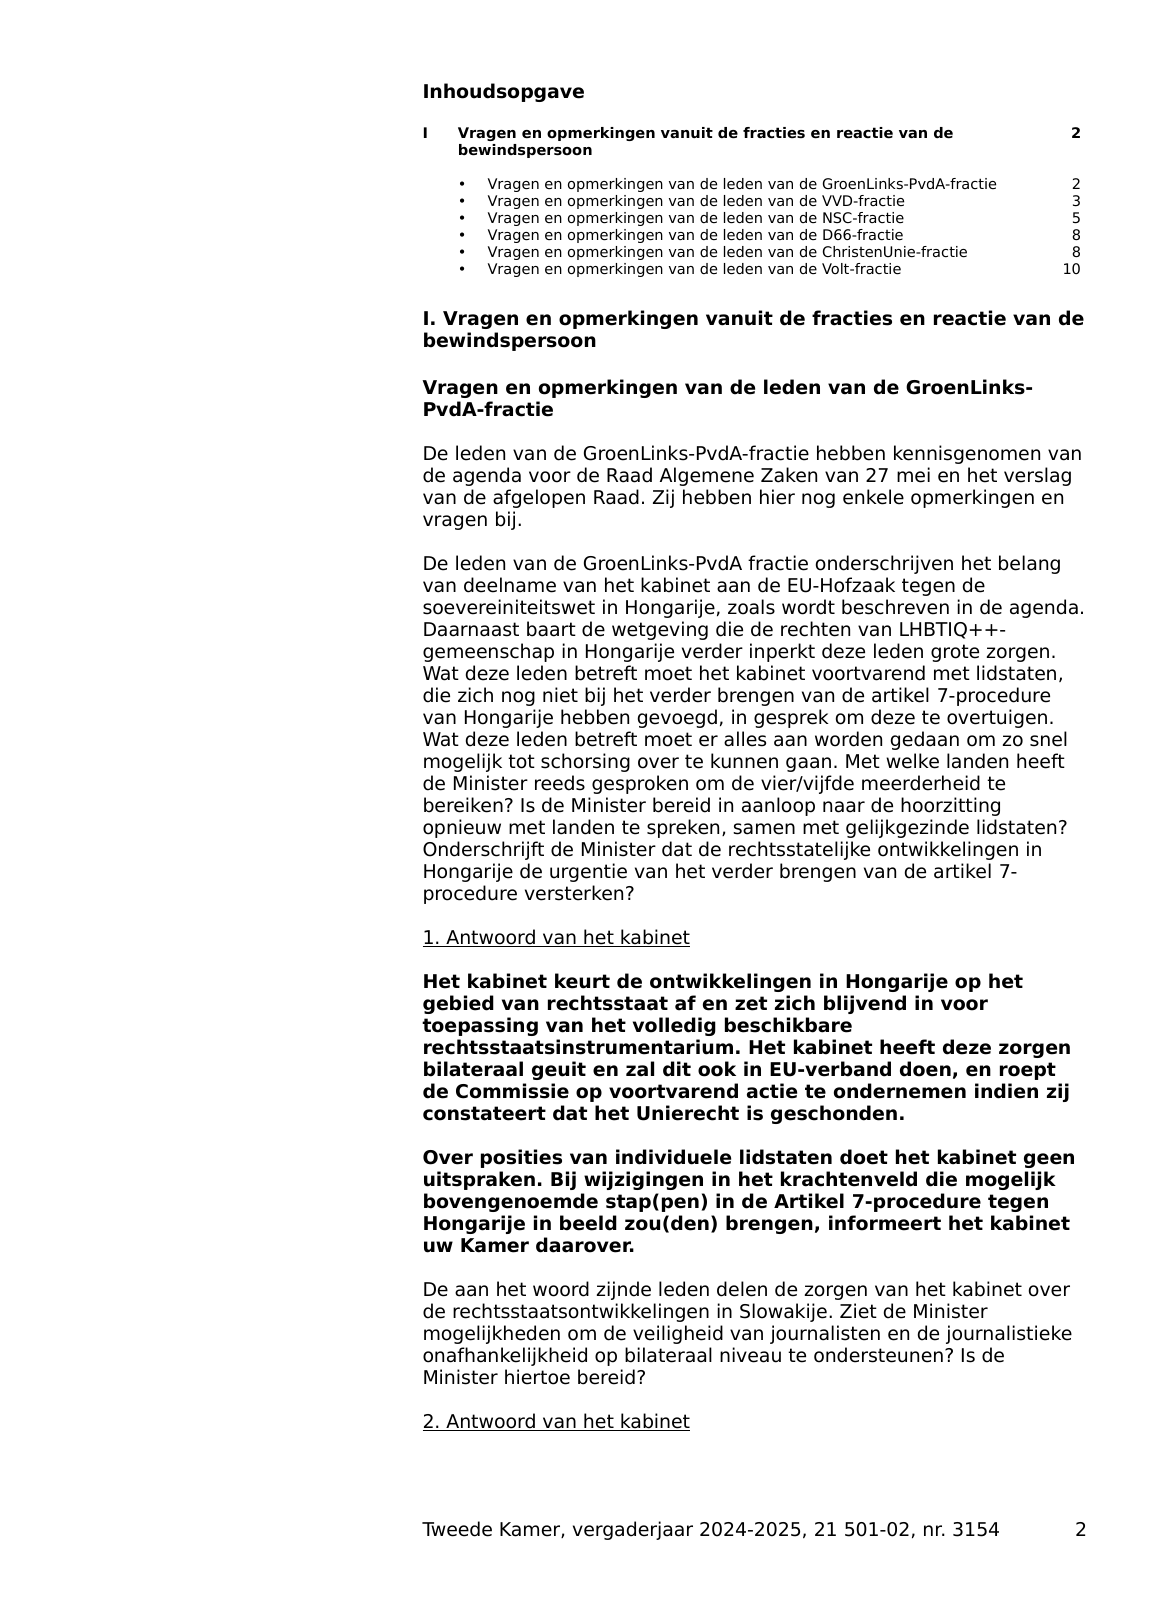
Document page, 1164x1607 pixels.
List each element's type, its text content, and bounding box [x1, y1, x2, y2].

text De leden van de GroenLinks-PvdA-fractie hebben kennisgenomen van de agenda voor de Raad Algemene Zaken van 27 mei en het verslag van de afgelopen Raad. Zij hebben hier nog enkele opmerkingen en vragen bij. [422, 443, 1087, 531]
table_cell • [452, 244, 481, 261]
table_cell 10 [1013, 261, 1087, 278]
table_cell [422, 176, 452, 193]
table_cell Vragen en opmerkingen van de leden van de GroenLinks-PvdA-fractie [481, 176, 1013, 193]
table_header 2 [1013, 125, 1087, 159]
text Over posities van individuele lidstaten doet het kabinet geen uitspraken. Bij wijzigingen in het krachtenveld die mogelijk bovengenoemde stap(pen) in de Artikel 7-procedure tegen Hongarije in beeld zou(den) brengen, informeert het kabinet uw Kamer daarover. [422, 1147, 1087, 1257]
table_cell Vragen en opmerkingen van de leden van de NSC-fractie [481, 210, 1013, 227]
table_cell [422, 159, 452, 176]
table_cell • [452, 261, 481, 278]
table_header I [422, 125, 452, 159]
table_cell [422, 210, 452, 227]
text 2. Antwoord van het kabinet [422, 1411, 1087, 1433]
table_cell Vragen en opmerkingen van de leden van de ChristenUnie-fractie [481, 244, 1013, 261]
subtitle I. Vragen en opmerkingen vanuit de fracties en reactie van de bewindspersoon [422, 308, 1087, 352]
table_cell 8 [1013, 244, 1087, 261]
text De leden van de GroenLinks-PvdA fractie onderschrijven het belang van deelname van het kabinet aan de EU-Hofzaak tegen de soevereiniteitswet in Hongarije, zoals wordt beschreven in de agenda. Daarnaast baart de wetgeving die de rechten van LHBTIQ++-gemeenschap in Hongarije verder inperkt deze leden grote zorgen. Wat deze leden betreft moet het kabinet voortvarend met lidstaten, die zich nog niet bij het verder brengen van de artikel 7-procedure van Hongarije hebben gevoegd, in gesprek om deze te overtuigen. Wat deze leden betreft moet er alles aan worden gedaan om zo snel mogelijk tot schorsing over te kunnen gaan. Met welke landen heeft de Minister reeds gesproken om de vier/vijfde meerderheid te bereiken? Is de Minister bereid in aanloop naar de hoorzitting opnieuw met landen te spreken, samen met gelijkgezinde lidstaten? Onderschrijft de Minister dat de rechtsstatelijke ontwikkelingen in Hongarije de urgentie van het verder brengen van de artikel 7-procedure versterken? [422, 553, 1087, 905]
table_cell • [452, 210, 481, 227]
table_cell Vragen en opmerkingen van de leden van de VVD-fractie [481, 193, 1013, 210]
table_cell • [452, 176, 481, 193]
text Het kabinet keurt de ontwikkelingen in Hongarije op het gebied van rechtsstaat af en zet zich blijvend in voor toepassing van het volledig beschikbare rechtsstaatsinstrumentarium. Het kabinet heeft deze zorgen bilateraal geuit en zal dit ook in EU-verband doen, en roept de Commissie op voortvarend actie te ondernemen indien zij constateert dat het Unierecht is geschonden. [422, 971, 1087, 1125]
table_cell [422, 244, 452, 261]
table_cell 8 [1013, 227, 1087, 244]
text 1. Antwoord van het kabinet [422, 927, 1087, 949]
table_cell [422, 261, 452, 278]
table_cell [452, 159, 1013, 176]
table_cell 2 [1013, 176, 1087, 193]
table_cell • [452, 227, 481, 244]
table_cell Vragen en opmerkingen van de leden van de D66-fractie [481, 227, 1013, 244]
subtitle Inhoudsopgave [422, 81, 1087, 103]
table_cell 5 [1013, 210, 1087, 227]
table_header Vragen en opmerkingen vanuit de fracties en reactie van de bewindspersoon [452, 125, 1013, 159]
table_cell [422, 193, 452, 210]
table_cell Vragen en opmerkingen van de leden van de Volt-fractie [481, 261, 1013, 278]
text De aan het woord zijnde leden delen de zorgen van het kabinet over de rechtsstaatsontwikkelingen in Slowakije. Ziet de Minister mogelijkheden om de veiligheid van journalisten en de journalistieke onafhankelijkheid op bilateraal niveau te ondersteunen? Is de Minister hiertoe bereid? [422, 1279, 1087, 1389]
table_cell • [452, 193, 481, 210]
table_cell [1013, 159, 1087, 176]
table_cell [422, 227, 452, 244]
table_cell 3 [1013, 193, 1087, 210]
subtitle Vragen en opmerkingen van de leden van de GroenLinks-PvdA-fractie [422, 377, 1087, 421]
